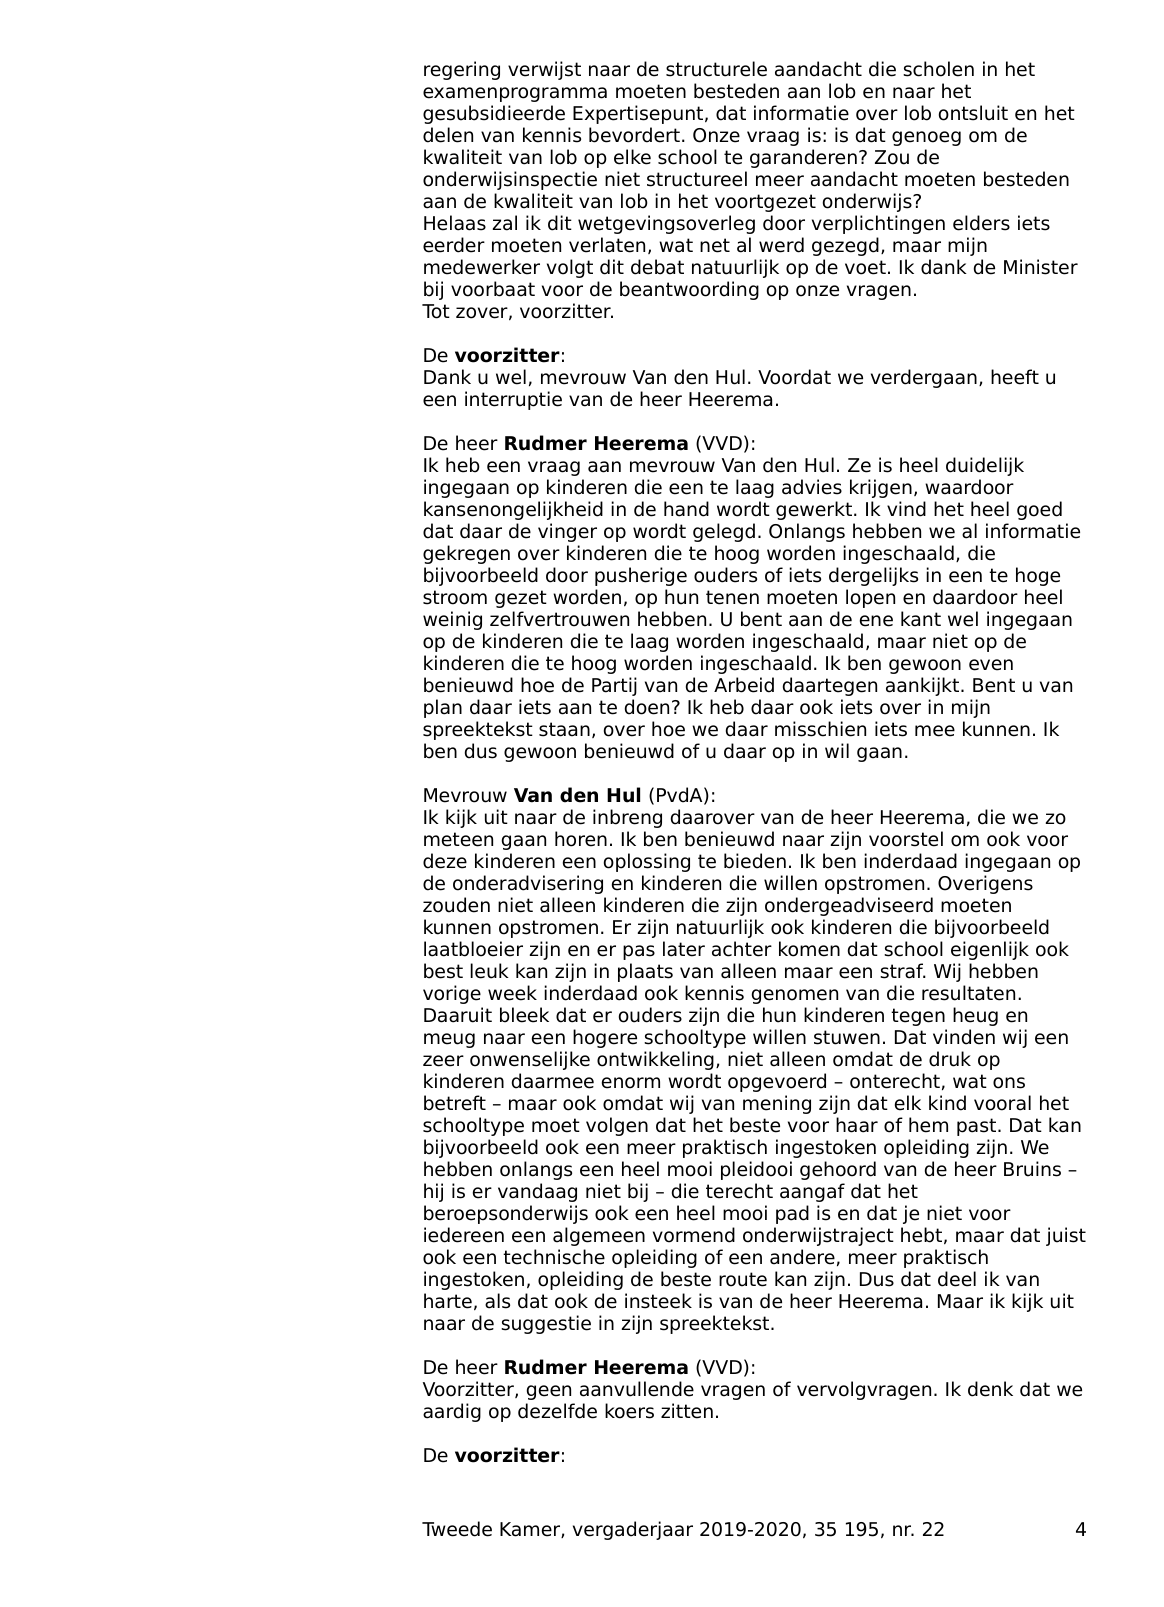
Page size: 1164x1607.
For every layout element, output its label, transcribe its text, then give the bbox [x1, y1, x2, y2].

text De voorzitter: [422, 1445, 1087, 1467]
text Ik heb een vraag aan mevrouw Van den Hul. Ze is heel duidelijk ingegaan op kinderen die een te laag advies krijgen, waardoor kansenongelijkheid in de hand wordt gewerkt. Ik vind het heel goed dat daar de vinger op wordt gelegd. Onlangs hebben we al informatie gekregen over kinderen die te hoog worden ingeschaald, die bijvoorbeeld door pusherige ouders of iets dergelijks in een te hoge stroom gezet worden, op hun tenen moeten lopen en daardoor heel weinig zelfvertrouwen hebben. U bent aan de ene kant wel ingegaan op de kinderen die te laag worden ingeschaald, maar niet op de kinderen die te hoog worden ingeschaald. Ik ben gewoon even benieuwd hoe de Partij van de Arbeid daartegen aankijkt. Bent u van plan daar iets aan te doen? Ik heb daar ook iets over in mijn spreektekst staan, over hoe we daar misschien iets mee kunnen. Ik ben dus gewoon benieuwd of u daar op in wil gaan. [422, 455, 1087, 763]
text Dank u wel, mevrouw Van den Hul. Voordat we verdergaan, heeft u een interruptie van de heer Heerema. [422, 367, 1087, 411]
text regering verwijst naar de structurele aandacht die scholen in het examenprogramma moeten besteden aan lob en naar het gesubsidieerde Expertisepunt, dat informatie over lob ontsluit en het delen van kennis bevordert. Onze vraag is: is dat genoeg om de kwaliteit van lob op elke school te garanderen? Zou de onderwijsinspectie niet structureel meer aandacht moeten besteden aan de kwaliteit van lob in het voortgezet onderwijs? [422, 59, 1087, 213]
text Ik kijk uit naar de inbreng daarover van de heer Heerema, die we zo meteen gaan horen. Ik ben benieuwd naar zijn voorstel om ook voor deze kinderen een oplossing te bieden. Ik ben inderdaad ingegaan op de onderadvisering en kinderen die willen opstromen. Overigens zouden niet alleen kinderen die zijn ondergeadviseerd moeten kunnen opstromen. Er zijn natuurlijk ook kinderen die bijvoorbeeld laatbloeier zijn en er pas later achter komen dat school eigenlijk ook best leuk kan zijn in plaats van alleen maar een straf. Wij hebben vorige week inderdaad ook kennis genomen van die resultaten. Daaruit bleek dat er ouders zijn die hun kinderen tegen heug en meug naar een hogere schooltype willen stuwen. Dat vinden wij een zeer onwenselijke ontwikkeling, niet alleen omdat de druk op kinderen daarmee enorm wordt opgevoerd – onterecht, wat ons betreft – maar ook omdat wij van mening zijn dat elk kind vooral het schooltype moet volgen dat het beste voor haar of hem past. Dat kan bijvoorbeeld ook een meer praktisch ingestoken opleiding zijn. We hebben onlangs een heel mooi pleidooi gehoord van de heer Bruins – hij is er vandaag niet bij – die terecht aangaf dat het beroepsonderwijs ook een heel mooi pad is en dat je niet voor iedereen een algemeen vormend onderwijstraject hebt, maar dat juist ook een technische opleiding of een andere, meer praktisch ingestoken, opleiding de beste route kan zijn. Dus dat deel ik van harte, als dat ook de insteek is van de heer Heerema. Maar ik kijk uit naar de suggestie in zijn spreektekst. [422, 807, 1087, 1334]
text De heer Rudmer Heerema (VVD): [422, 1357, 1087, 1379]
text Mevrouw Van den Hul (PvdA): [422, 785, 1087, 807]
text De voorzitter: [422, 345, 1087, 367]
text Voorzitter, geen aanvullende vragen of vervolgvragen. Ik denk dat we aardig op dezelfde koers zitten. [422, 1379, 1087, 1423]
text De heer Rudmer Heerema (VVD): [422, 433, 1087, 455]
text Helaas zal ik dit wetgevingsoverleg door verplichtingen elders iets eerder moeten verlaten, wat net al werd gezegd, maar mijn medewerker volgt dit debat natuurlijk op de voet. Ik dank de Minister bij voorbaat voor de beantwoording op onze vragen. [422, 213, 1087, 301]
text Tot zover, voorzitter. [422, 301, 1087, 323]
